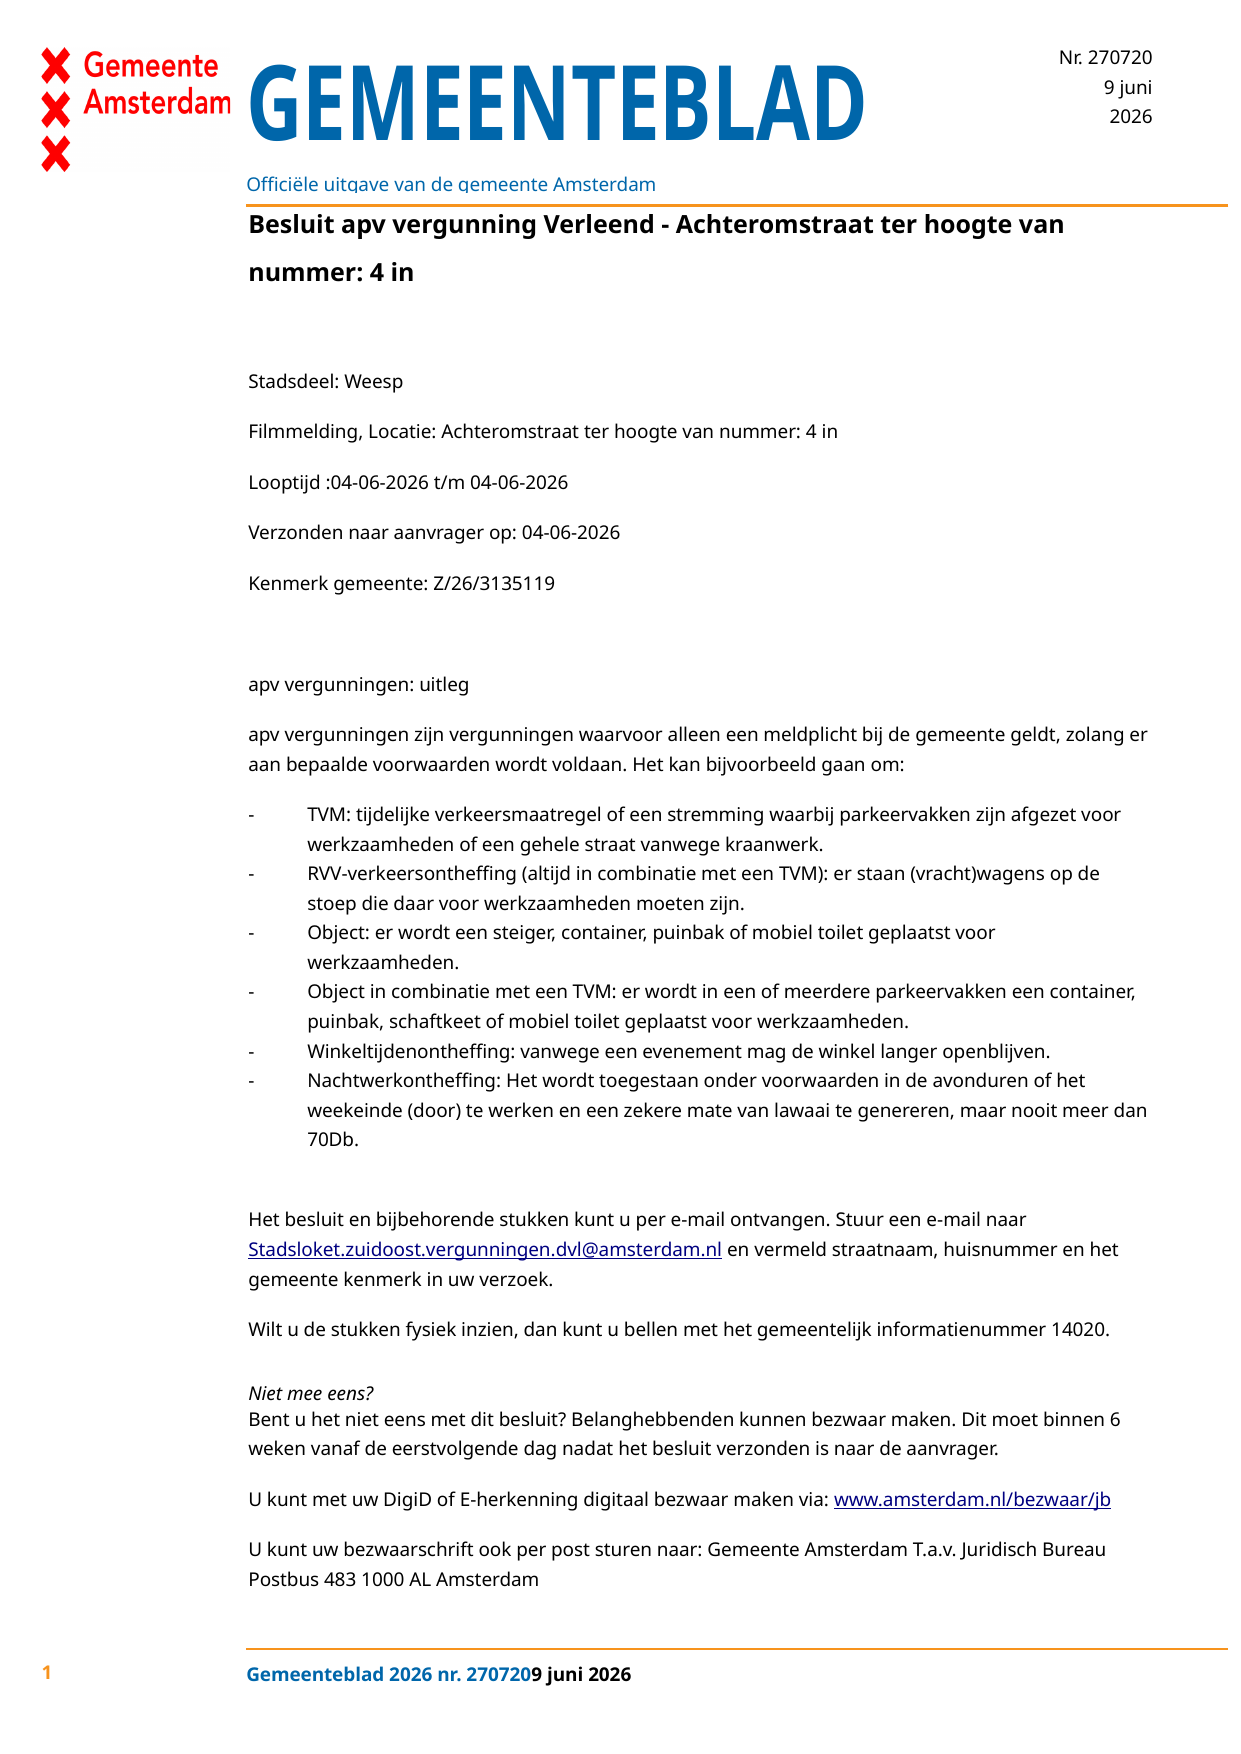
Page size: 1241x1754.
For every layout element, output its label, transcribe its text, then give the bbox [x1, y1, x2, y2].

text Bent u het niet eens met dit besluit? Belanghebbenden kunnen bezwaar maken. Dit moet binnen 6 weken vanaf de eerstvolgende dag nadat het besluit verzonden is naar de aanvrager. [248, 1406, 1152, 1461]
text Verzonden naar aanvrager op: 04-06-2026 [248, 519, 1152, 545]
text Niet mee eens? [248, 1380, 1152, 1406]
text Het besluit en bijbehorende stukken kunt u per e-mail ontvangen. Stuur een e-mail naar Stadsloket.zuidoost.vergunningen.dvl@amsterdam.nl en vermeld straatnaam, huisnummer en het gemeente kenmerk in uw verzoek. [248, 1207, 1152, 1292]
list RVV-verkeersontheffing (altijd in combinatie met een TVM): er staan (vracht)wagens op de stoep die daar voor werkzaamheden moeten zijn. [248, 860, 1152, 916]
text U kunt met uw DigiD of E-herkenning digitaal bezwaar maken via: www.amsterdam.nl/bezwaar/jb [248, 1486, 1152, 1512]
list TVM: tijdelijke verkeersmaatregel of een stremming waarbij parkeervakken zijn afgezet voor werkzaamheden of een gehele straat vanwege kraanwerk. [248, 801, 1152, 857]
text Filmmelding, Locatie: Achteromstraat ter hoogte van nummer: 4 in [248, 419, 1152, 444]
list Object in combinatie met een TVM: er wordt in een of meerdere parkeervakken een container, puinbak, schaftkeet of mobiel toilet geplaatst voor werkzaamheden. [248, 979, 1152, 1034]
list Object: er wordt een steiger, container, puinbak of mobiel toilet geplaatst voor werkzaamheden. [248, 919, 1152, 975]
text apv vergunningen zijn vergunningen waarvoor alleen een meldplicht bij de gemeente geldt, zolang er aan bepaalde voorwaarden wordt voldaan. Het kan bijvoorbeeld gaan om: [248, 721, 1152, 777]
text U kunt uw bezwaarschrift ook per post sturen naar: Gemeente Amsterdam T.a.v. Juridisch Bureau Postbus 483 1000 AL Amsterdam [248, 1536, 1152, 1592]
text Looptijd :04-06-2026 t/m 04-06-2026 [248, 469, 1152, 495]
text Stadsdeel: Weesp [248, 368, 1152, 394]
text Besluit apv vergunning Verleend - Achteromstraat ter hoogte van nummer: 4 in [248, 207, 1152, 288]
list Winkeltijdenontheffing: vanwege een evenement mag de winkel langer openblijven. [248, 1038, 1152, 1064]
text Wilt u de stukken fysiek inzien, dan kunt u bellen met het gemeentelijk informatienummer 14020. [248, 1316, 1152, 1342]
text apv vergunningen: uitleg [248, 671, 1152, 697]
picture [41, 47, 231, 172]
list Nachtwerkontheffing: Het wordt toegestaan onder voorwaarden in de avonduren of het weekeinde (door) te werken en een zekere mate van lawaai te genereren, maar nooit meer dan 70Db. [248, 1067, 1152, 1152]
text Kenmerk gemeente: Z/26/3135119 [248, 570, 1152, 596]
